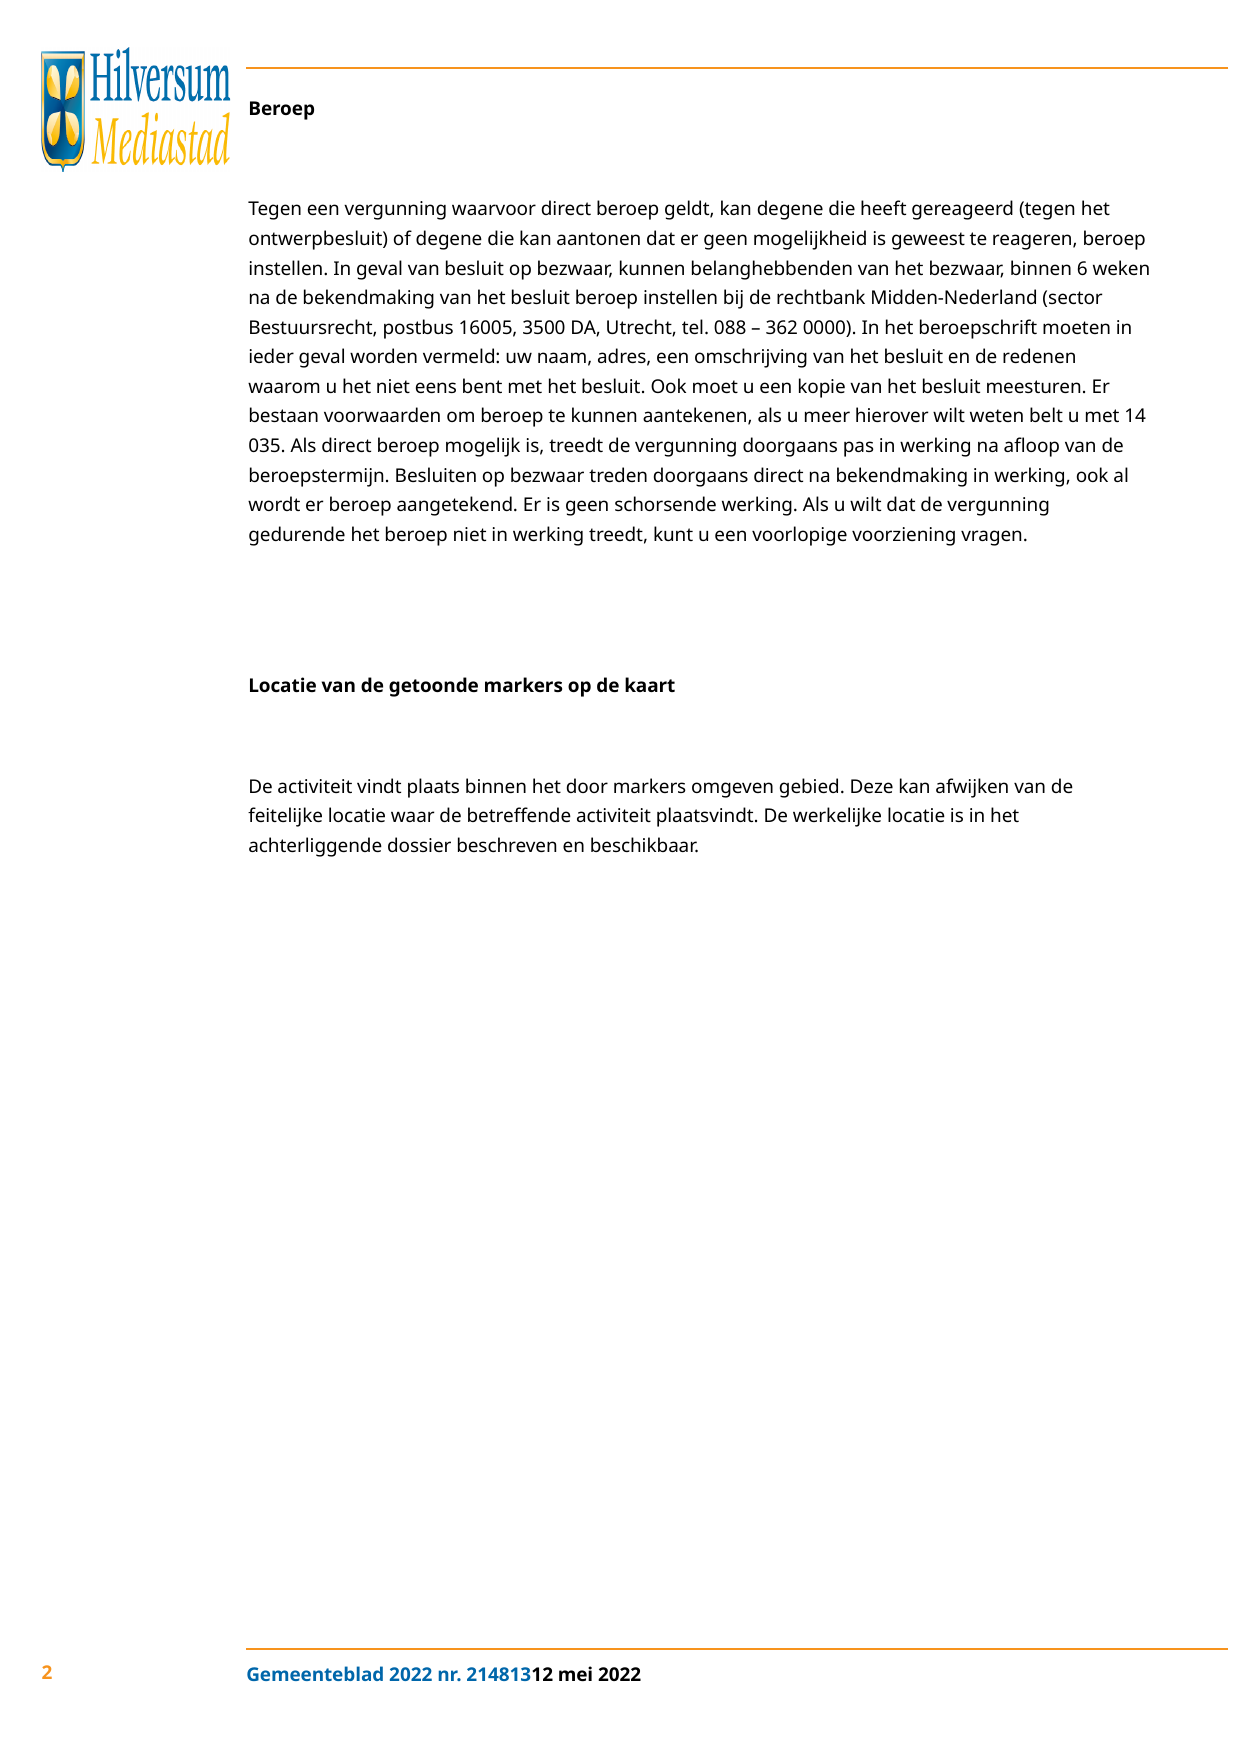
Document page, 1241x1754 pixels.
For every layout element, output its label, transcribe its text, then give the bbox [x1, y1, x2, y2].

text Tegen een vergunning waarvoor direct beroep geldt, kan degene die heeft gereageerd (tegen het ontwerpbesluit) of degene die kan aantonen dat er geen mogelijkheid is geweest te reageren, beroep instellen. In geval van besluit op bezwaar, kunnen belanghebbenden van het bezwaar, binnen 6 weken na de bekendmaking van het besluit beroep instellen bij de rechtbank Midden-Nederland (sector Bestuursrecht, postbus 16005, 3500 DA, Utrecht, tel. 088 – 362 0000). In het beroepschrift moeten in ieder geval worden vermeld: uw naam, adres, een omschrijving van het besluit en de redenen waarom u het niet eens bent met het besluit. Ook moet u een kopie van het besluit meesturen. Er bestaan voorwaarden om beroep te kunnen aantekenen, als u meer hierover wilt weten belt u met 14 035. Als direct beroep mogelijk is, treedt de vergunning doorgaans pas in werking na afloop van de beroepstermijn. Besluiten op bezwaar treden doorgaans direct na bekendmaking in werking, ook al wordt er beroep aangetekend. Er is geen schorsende werking. Als u wilt dat de vergunning gedurende het beroep niet in werking treedt, kunt u een voorlopige voorziening vragen. [248, 196, 1152, 547]
text Beroep [248, 95, 1152, 121]
text Locatie van de getoonde markers op de kaart [248, 672, 1152, 698]
picture [41, 47, 231, 172]
text De activiteit vindt plaats binnen het door markers omgeven gebied. Deze kan afwijken van de feitelijke locatie waar de betreffende activiteit plaatsvindt. De werkelijke locatie is in het achterliggende dossier beschreven en beschikbaar. [248, 773, 1152, 858]
